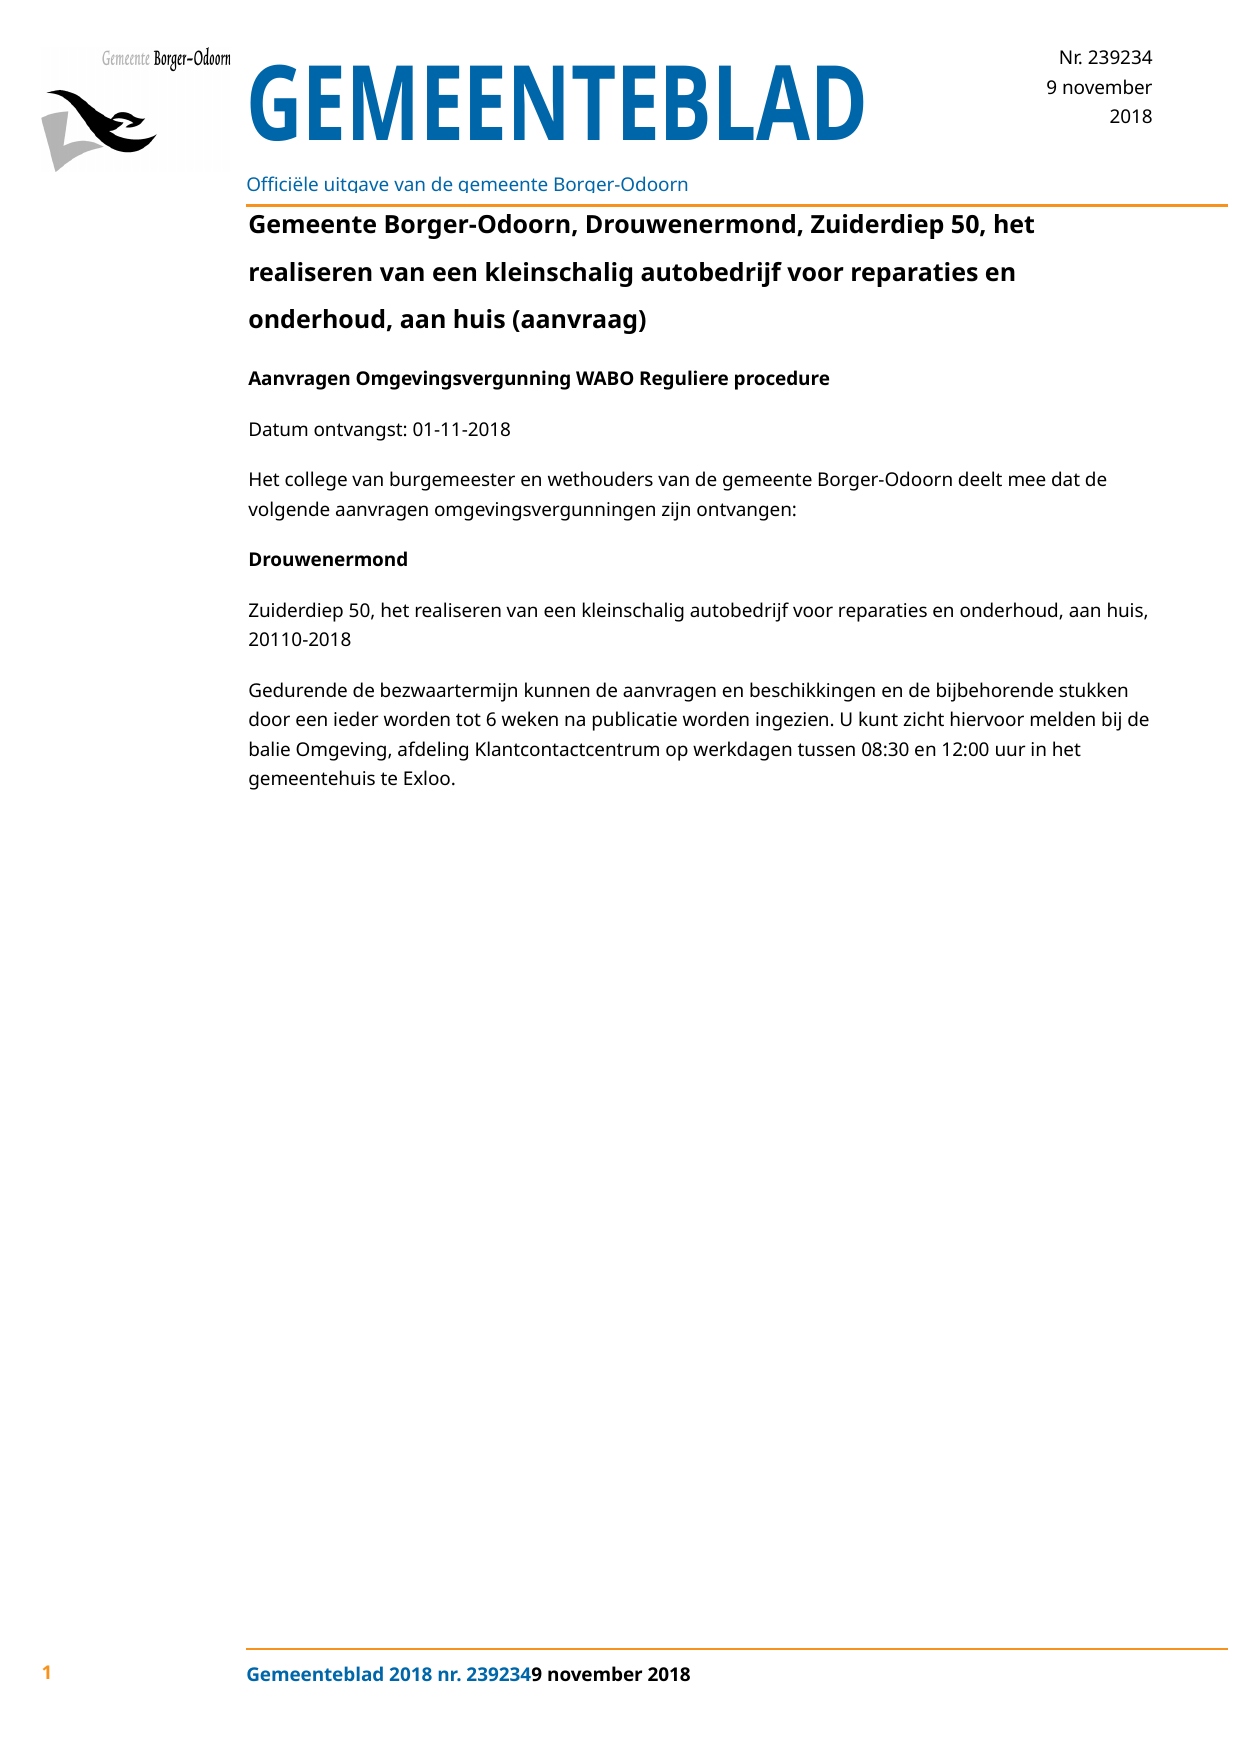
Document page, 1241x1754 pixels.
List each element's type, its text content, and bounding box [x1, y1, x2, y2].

picture [41, 47, 231, 172]
text Zuiderdiep 50, het realiseren van een kleinschalig autobedrijf voor reparaties en onderhoud, aan huis, 20110-2018 [248, 597, 1152, 652]
text Gemeente Borger-Odoorn, Drouwenermond, Zuiderdiep 50, het realiseren van een kleinschalig autobedrijf voor reparaties en onderhoud, aan huis (aanvraag) [248, 207, 1152, 336]
text Datum ontvangst: 01-11-2018 [248, 416, 1152, 442]
text Het college van burgemeester en wethouders van de gemeente Borger-Odoorn deelt mee dat de volgende aanvragen omgevingsvergunningen zijn ontvangen: [248, 466, 1152, 522]
text Drouwenermond [248, 546, 1152, 572]
text Aanvragen Omgevingsvergunning WABO Reguliere procedure [248, 366, 1152, 391]
text Gedurende de bezwaartermijn kunnen de aanvragen en beschikkingen en de bijbehorende stukken door een ieder worden tot 6 weken na publicatie worden ingezien. U kunt zicht hiervoor melden bij de balie Omgeving, afdeling Klantcontactcentrum op werkdagen tussen 08:30 en 12:00 uur in het gemeentehuis te Exloo. [248, 677, 1152, 791]
